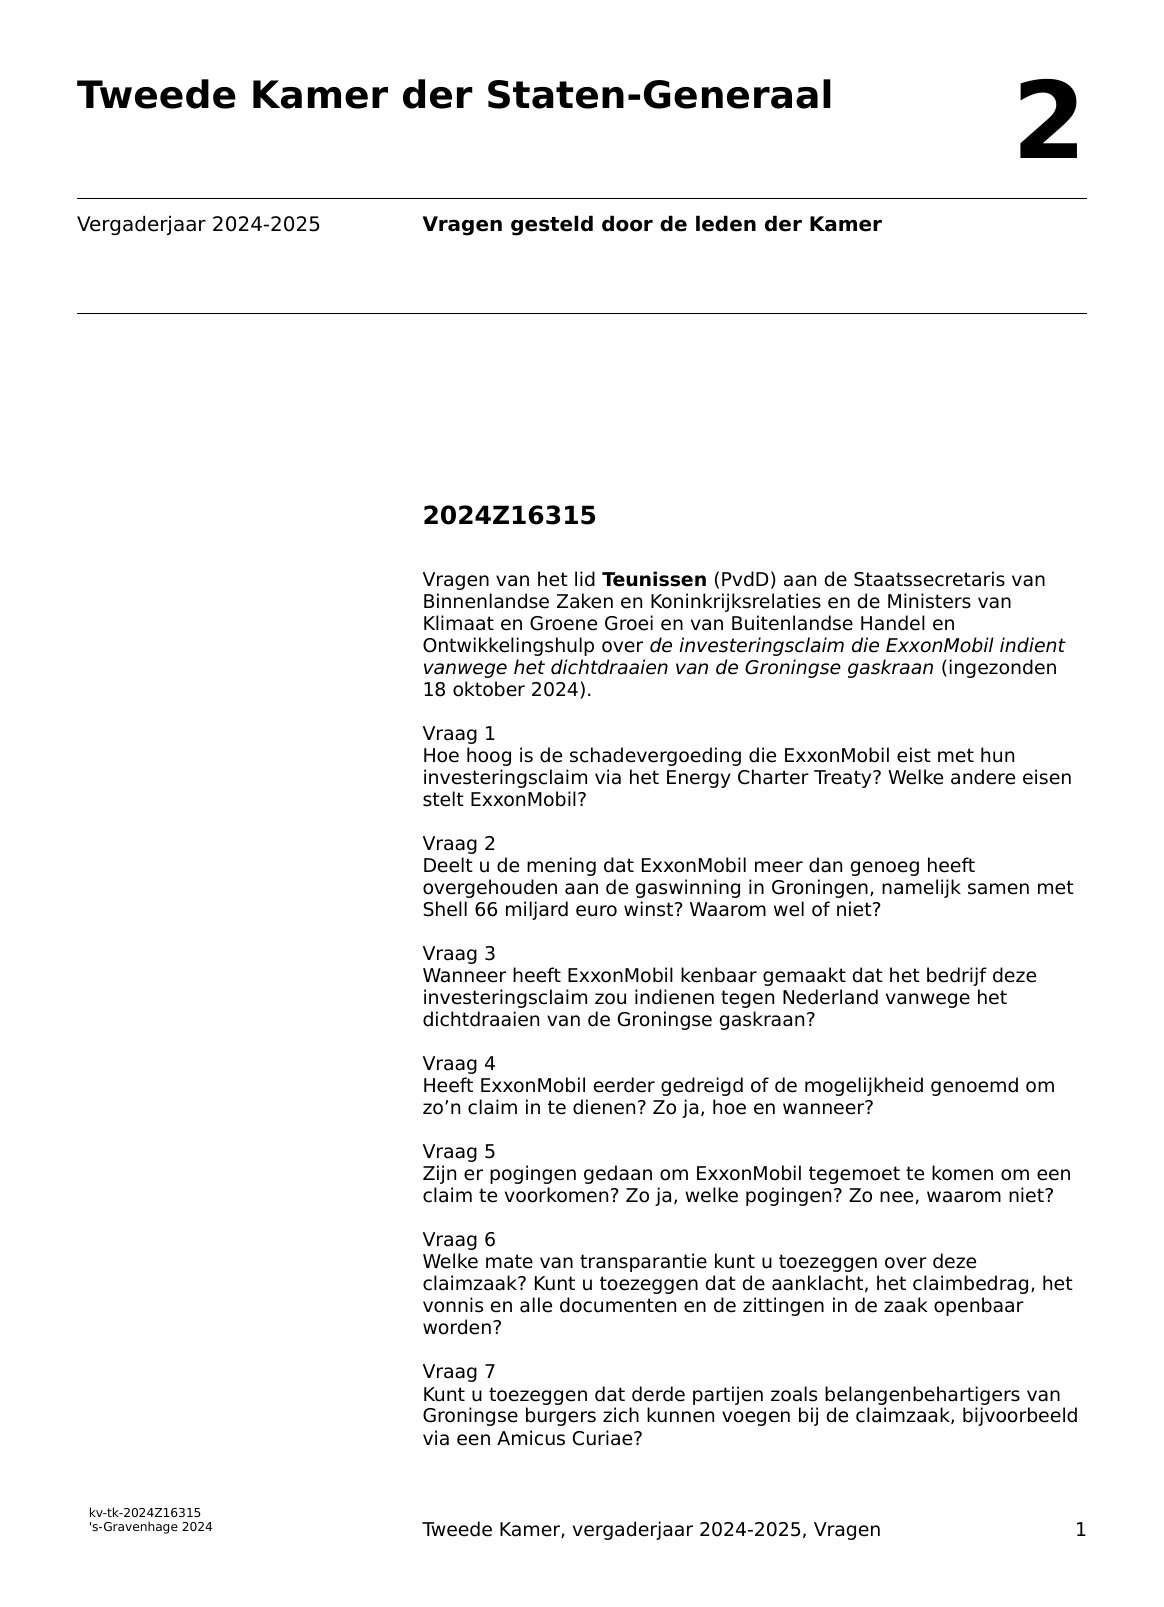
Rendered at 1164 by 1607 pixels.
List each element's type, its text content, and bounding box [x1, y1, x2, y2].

table_cell Vragen gesteld door de leden der Kamer [422, 199, 1087, 313]
text Heeft ExxonMobil eerder gedreigd of de mogelijkheid genoemd om zo’n claim in te dienen? Zo ja, hoe en wanneer? [422, 1075, 1087, 1119]
text Hoe hoog is de schadevergoeding die ExxonMobil eist met hun investeringsclaim via het Energy Charter Treaty? Welke andere eisen stelt ExxonMobil? [422, 745, 1087, 811]
text Vragen van het lid Teunissen (PvdD) aan de Staatssecretaris van Binnenlandse Zaken en Koninkrijksrelaties en de Ministers van Klimaat en Groene Groei en van Buitenlandse Handel en Ontwikkelingshulp over de investeringsclaim die ExxonMobil indient vanwege het dichtdraaien van de Groningse gaskraan (ingezonden 18 oktober 2024). [422, 569, 1087, 701]
text Deelt u de mening dat ExxonMobil meer dan genoeg heeft overgehouden aan de gaswinning in Groningen, namelijk samen met Shell 66 miljard euro winst? Waarom wel of niet? [422, 855, 1087, 921]
text Vraag 2 [422, 833, 1087, 855]
text Welke mate van transparantie kunt u toezeggen over deze claimzaak? Kunt u toezeggen dat de aanklacht, het claimbedrag, het vonnis en alle documenten en de zittingen in de zaak openbaar worden? [422, 1251, 1087, 1339]
text Kunt u toezeggen dat derde partijen zoals belangenbehartigers van Groningse burgers zich kunnen voegen bij de claimzaak, bijvoorbeeld via een Amicus Curiae? [422, 1383, 1087, 1449]
text Vraag 7 [422, 1361, 1087, 1383]
table_header Tweede Kamer der Staten-Generaal [77, 59, 886, 198]
table_header 2 [886, 59, 1087, 198]
text Wanneer heeft ExxonMobil kenbaar gemaakt dat het bedrijf deze investeringsclaim zou indienen tegen Nederland vanwege het dichtdraaien van de Groningse gaskraan? [422, 965, 1087, 1031]
text Vraag 3 [422, 943, 1087, 965]
text Vraag 5 [422, 1141, 1087, 1163]
text Vraag 6 [422, 1229, 1087, 1251]
text 2024Z16315 [422, 501, 1087, 531]
text kv-tk-2024Z16315 [88, 1506, 323, 1520]
table_cell Vergaderjaar 2024-2025 [77, 199, 422, 313]
text Zijn er pogingen gedaan om ExxonMobil tegemoet te komen om een claim te voorkomen? Zo ja, welke pogingen? Zo nee, waarom niet? [422, 1163, 1087, 1207]
text Vraag 1 [422, 723, 1087, 745]
text 's-Gravenhage 2024 [88, 1520, 323, 1534]
text Vraag 4 [422, 1053, 1087, 1075]
